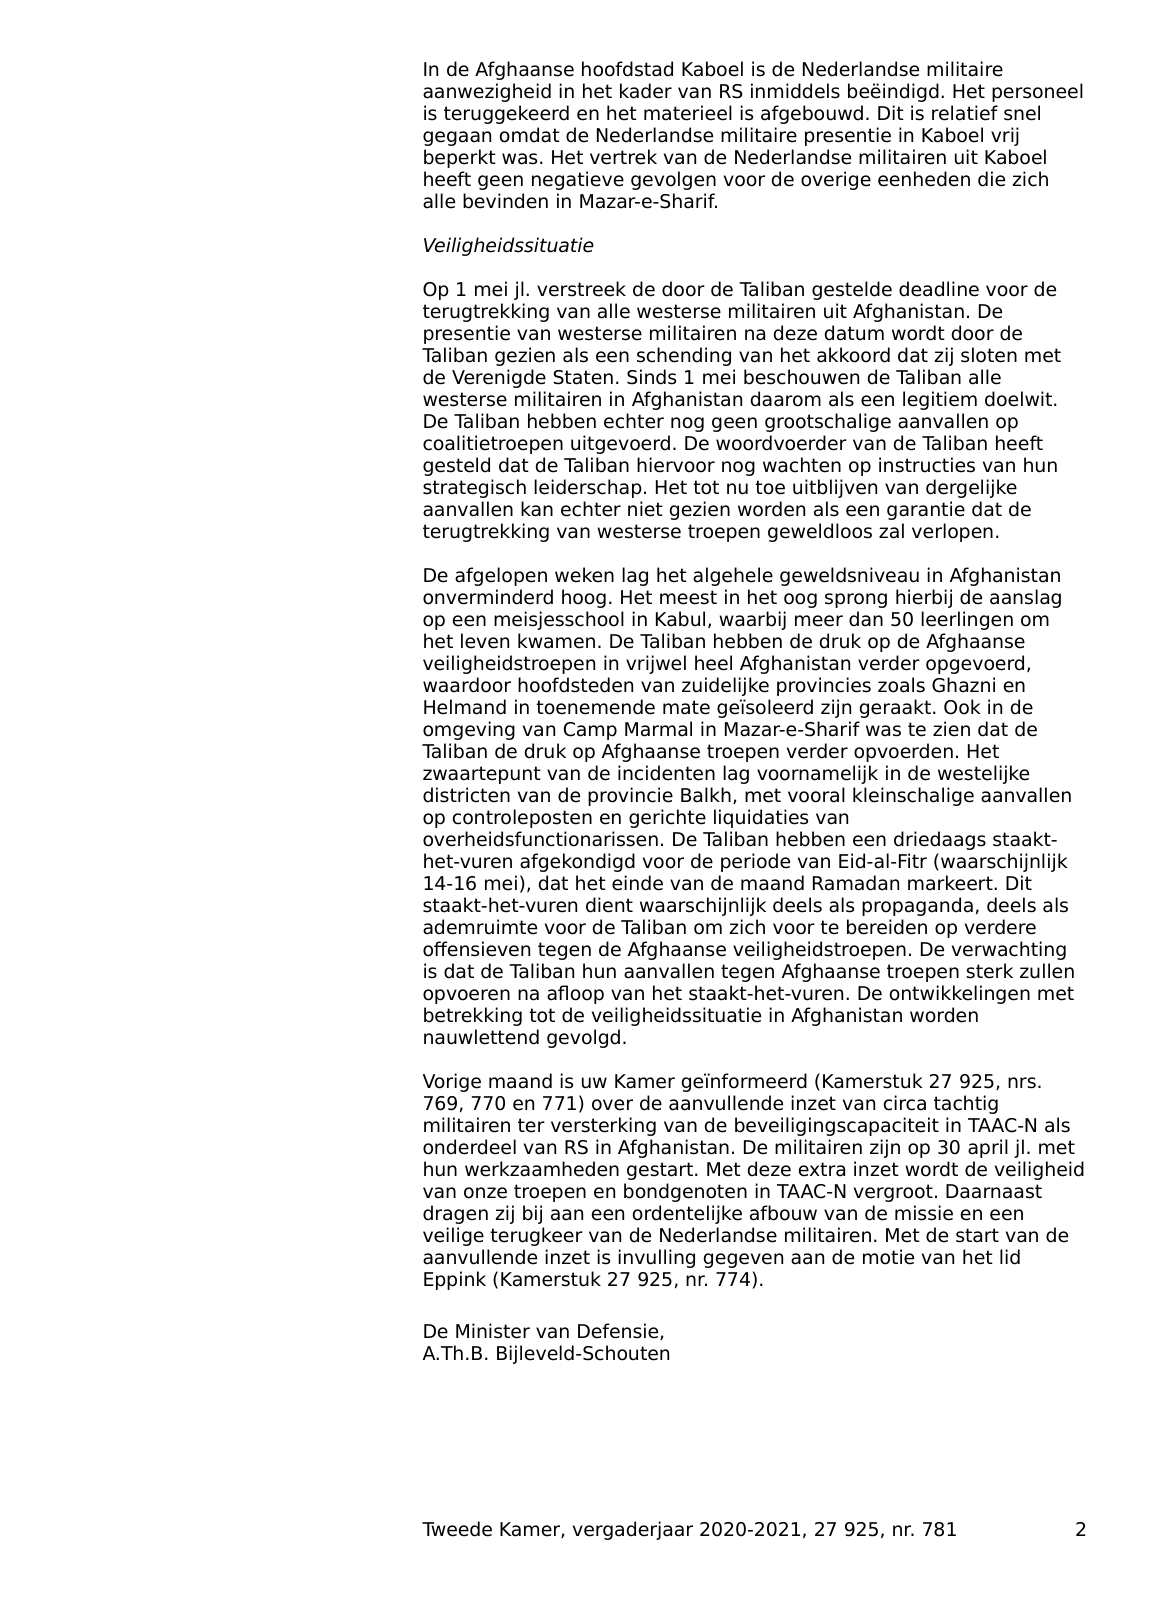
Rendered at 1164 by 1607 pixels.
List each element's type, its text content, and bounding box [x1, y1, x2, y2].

text De afgelopen weken lag het algehele geweldsniveau in Afghanistan onverminderd hoog. Het meest in het oog sprong hierbij de aanslag op een meisjesschool in Kabul, waarbij meer dan 50 leerlingen om het leven kwamen. De Taliban hebben de druk op de Afghaanse veiligheidstroepen in vrijwel heel Afghanistan verder opgevoerd, waardoor hoofdsteden van zuidelijke provincies zoals Ghazni en Helmand in toenemende mate geïsoleerd zijn geraakt. Ook in de omgeving van Camp Marmal in Mazar-e-Sharif was te zien dat de Taliban de druk op Afghaanse troepen verder opvoerden. Het zwaartepunt van de incidenten lag voornamelijk in de westelijke districten van de provincie Balkh, met vooral kleinschalige aanvallen op controleposten en gerichte liquidaties van overheidsfunctionarissen. De Taliban hebben een driedaags staakt-het-vuren afgekondigd voor de periode van Eid-al-Fitr (waarschijnlijk 14-16 mei), dat het einde van de maand Ramadan markeert. Dit staakt-het-vuren dient waarschijnlijk deels als propaganda, deels als ademruimte voor de Taliban om zich voor te bereiden op verdere offensieven tegen de Afghaanse veiligheidstroepen. De verwachting is dat de Taliban hun aanvallen tegen Afghaanse troepen sterk zullen opvoeren na afloop van het staakt-het-vuren. De ontwikkelingen met betrekking tot de veiligheidssituatie in Afghanistan worden nauwlettend gevolgd. [422, 565, 1087, 1049]
text Op 1 mei jl. verstreek de door de Taliban gestelde deadline voor de terugtrekking van alle westerse militairen uit Afghanistan. De presentie van westerse militairen na deze datum wordt door de Taliban gezien als een schending van het akkoord dat zij sloten met de Verenigde Staten. Sinds 1 mei beschouwen de Taliban alle westerse militairen in Afghanistan daarom als een legitiem doelwit. De Taliban hebben echter nog geen grootschalige aanvallen op coalitietroepen uitgevoerd. De woordvoerder van de Taliban heeft gesteld dat de Taliban hiervoor nog wachten op instructies van hun strategisch leiderschap. Het tot nu toe uitblijven van dergelijke aanvallen kan echter niet gezien worden als een garantie dat de terugtrekking van westerse troepen geweldloos zal verlopen. [422, 279, 1087, 543]
text De Minister van Defensie, A.Th.B. Bijleveld-Schouten [422, 1321, 1087, 1365]
text In de Afghaanse hoofdstad Kaboel is de Nederlandse militaire aanwezigheid in het kader van RS inmiddels beëindigd. Het personeel is teruggekeerd en het materieel is afgebouwd. Dit is relatief snel gegaan omdat de Nederlandse militaire presentie in Kaboel vrij beperkt was. Het vertrek van de Nederlandse militairen uit Kaboel heeft geen negatieve gevolgen voor de overige eenheden die zich alle bevinden in Mazar-e-Sharif. [422, 59, 1087, 213]
text Vorige maand is uw Kamer geïnformeerd (Kamerstuk 27 925, nrs. 769, 770 en 771) over de aanvullende inzet van circa tachtig militairen ter versterking van de beveiligingscapaciteit in TAAC-N als onderdeel van RS in Afghanistan. De militairen zijn op 30 april jl. met hun werkzaamheden gestart. Met deze extra inzet wordt de veiligheid van onze troepen en bondgenoten in TAAC-N vergroot. Daarnaast dragen zij bij aan een ordentelijke afbouw van de missie en een veilige terugkeer van de Nederlandse militairen. Met de start van de aanvullende inzet is invulling gegeven aan de motie van het lid Eppink (Kamerstuk 27 925, nr. 774). [422, 1071, 1087, 1291]
subtitle Veiligheidssituatie [422, 235, 1087, 257]
